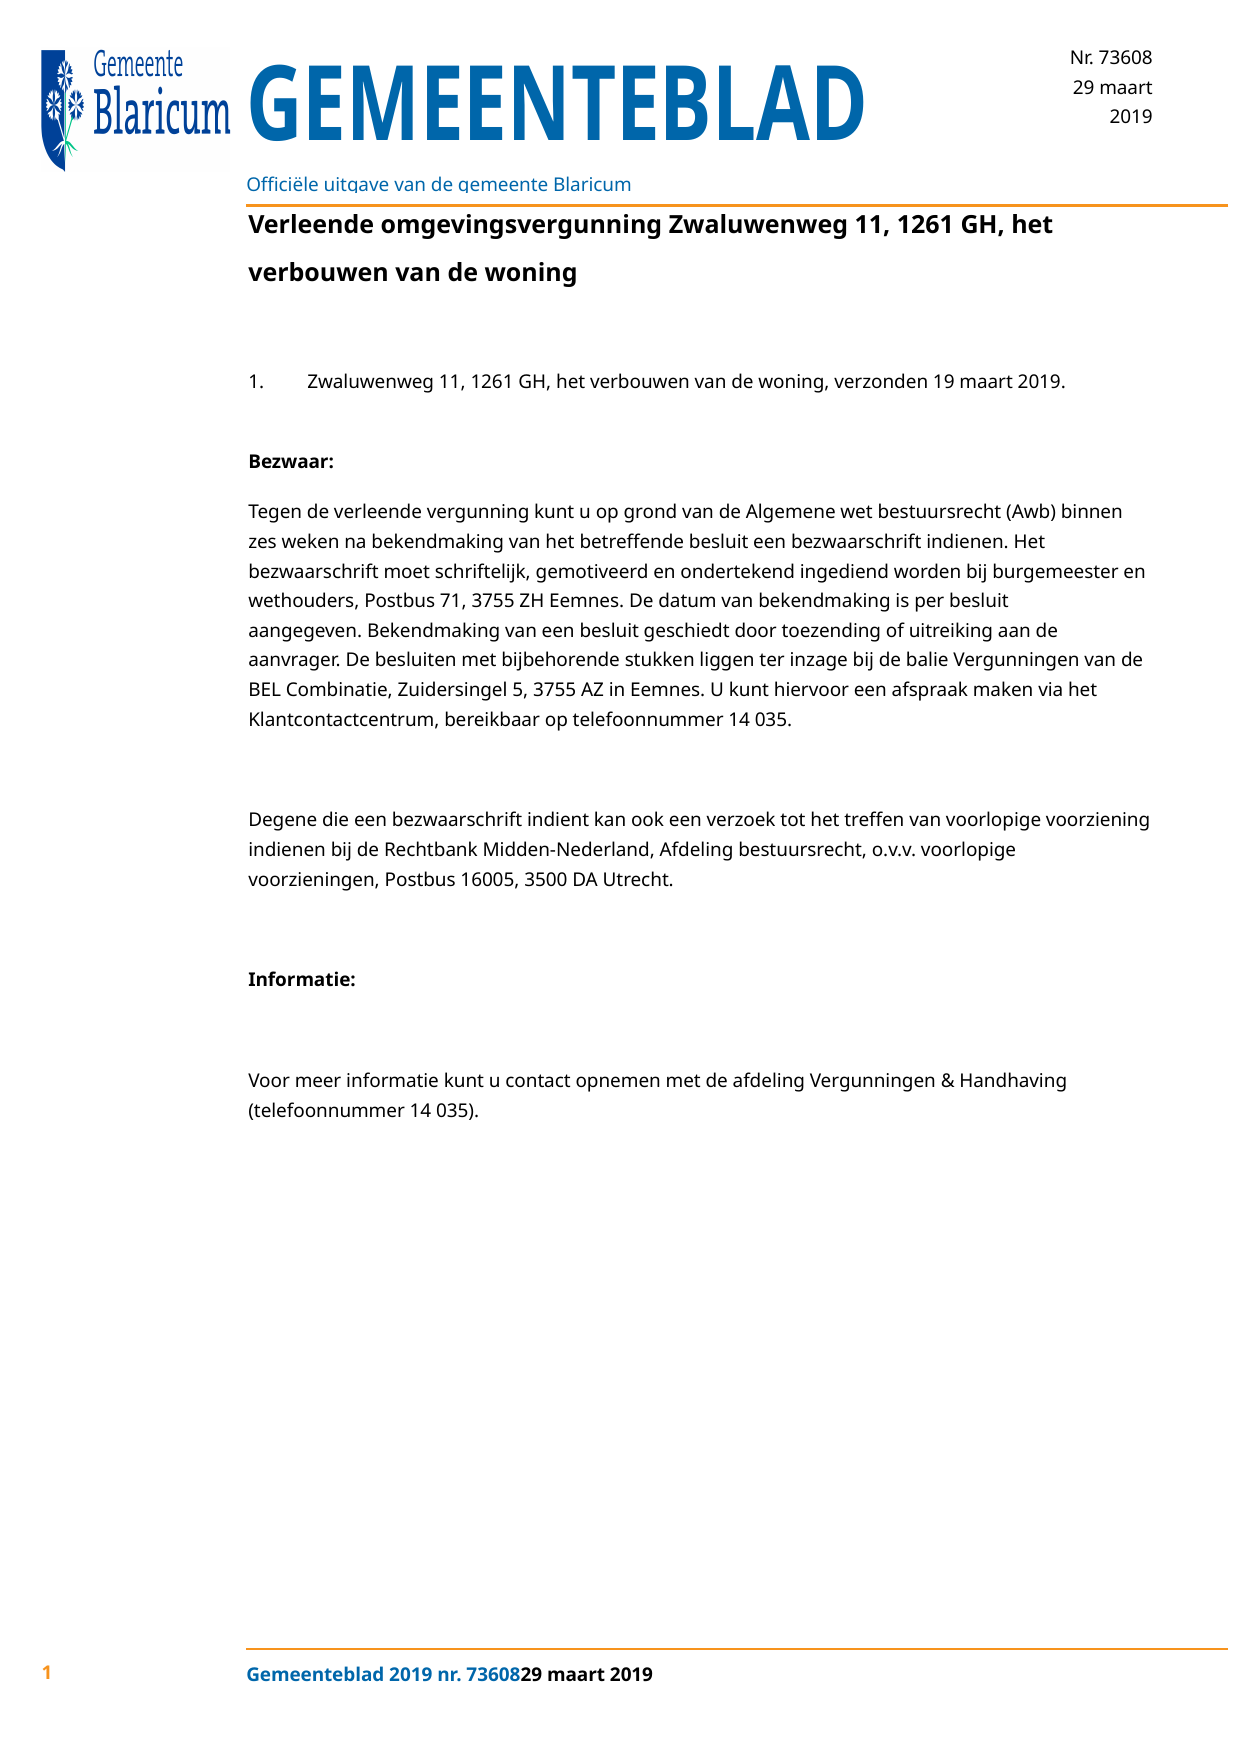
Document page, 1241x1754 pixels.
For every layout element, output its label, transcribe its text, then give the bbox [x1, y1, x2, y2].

text Tegen de verleende vergunning kunt u op grond van de Algemene wet bestuursrecht (Awb) binnen zes weken na bekendmaking van het betreffende besluit een bezwaarschrift indienen. Het bezwaarschrift moet schriftelijk, gemotiveerd en ondertekend ingediend worden bij burgemeester en wethouders, Postbus 71, 3755 ZH Eemnes. De datum van bekendmaking is per besluit aangegeven. Bekendmaking van een besluit geschiedt door toezending of uitreiking aan de aanvrager. De besluiten met bijbehorende stukken liggen ter inzage bij de balie Vergunningen van de BEL Combinatie, Zuidersingel 5, 3755 AZ in Eemnes. U kunt hiervoor een afspraak maken via het Klantcontactcentrum, bereikbaar op telefoonnummer 14 035. [248, 499, 1152, 732]
list Zwaluwenweg 11, 1261 GH, het verbouwen van de woning, verzonden 19 maart 2019. [248, 368, 1152, 394]
text Informatie: [248, 967, 1152, 992]
text Voor meer informatie kunt u contact opnemen met de afdeling Vergunningen & Handhaving (telefoonnummer 14 035). [248, 1067, 1152, 1123]
text Verleende omgevingsvergunning Zwaluwenweg 11, 1261 GH, het verbouwen van de woning [248, 207, 1152, 288]
text Degene die een bezwaarschrift indient kan ook een verzoek tot het treffen van voorlopige voorziening indienen bij de Rechtbank Midden-Nederland, Afdeling bestuursrecht, o.v.v. voorlopige voorzieningen, Postbus 16005, 3500 DA Utrecht. [248, 807, 1152, 892]
picture [41, 47, 231, 172]
text Bezwaar: [248, 448, 1152, 474]
